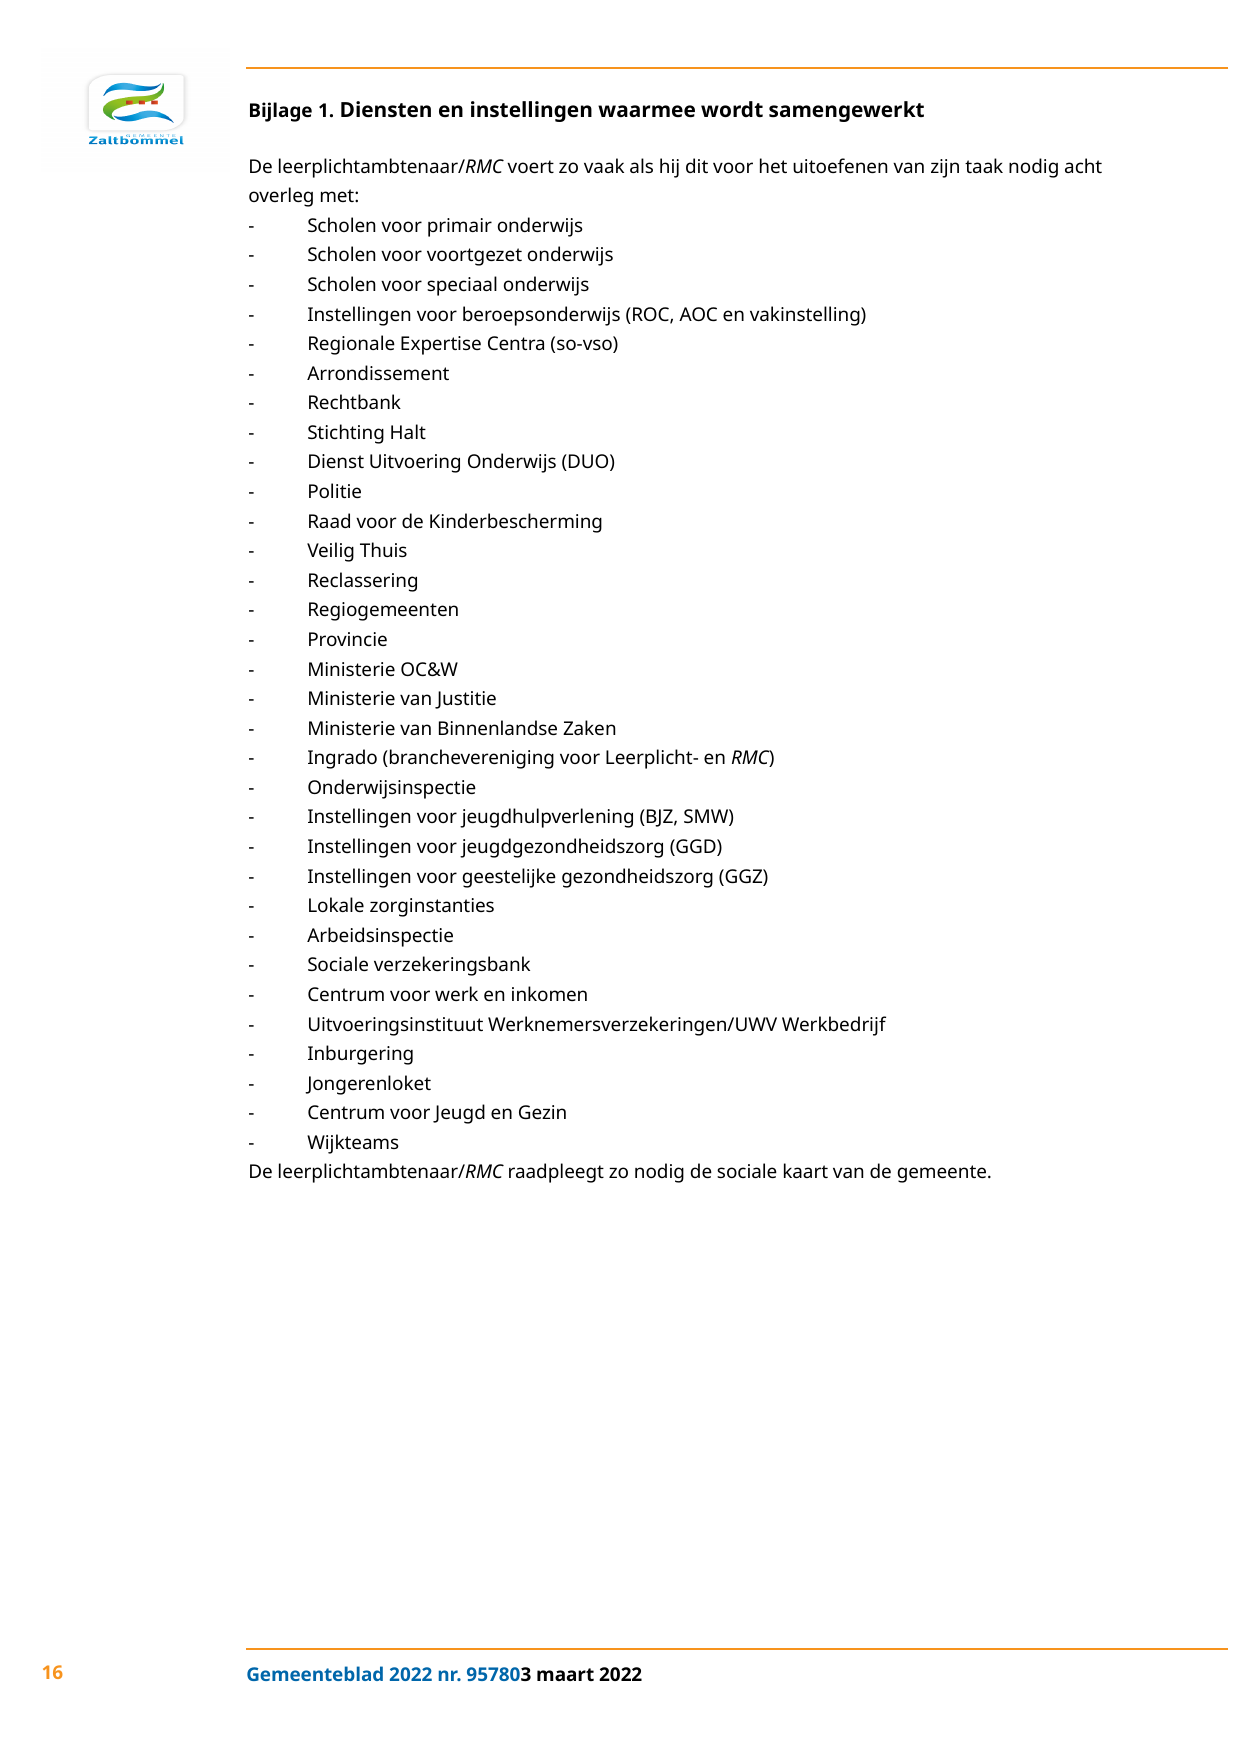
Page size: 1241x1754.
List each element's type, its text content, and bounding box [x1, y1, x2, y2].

text Bijlage 1. Diensten en instellingen waarmee wordt samengewerkt [248, 95, 1152, 123]
list Jongerenloket [248, 1070, 1152, 1096]
list Scholen voor speciaal onderwijs [248, 271, 1152, 297]
list Sociale verzekeringsbank [248, 952, 1152, 977]
list Onderwijsinspectie [248, 774, 1152, 800]
list Rechtbank [248, 389, 1152, 415]
list Regiogemeenten [248, 597, 1152, 622]
list Centrum voor werk en inkomen [248, 981, 1152, 1007]
list Instellingen voor geestelijke gezondheidszorg (GGZ) [248, 863, 1152, 889]
list Uitvoeringsinstituut Werknemersverzekeringen/UWV Werkbedrijf [248, 1011, 1152, 1037]
list Ministerie OC&W [248, 656, 1152, 682]
list Veilig Thuis [248, 537, 1152, 563]
list Provincie [248, 626, 1152, 652]
text De leerplichtambtenaar/RMC raadpleegt zo nodig de sociale kaart van de gemeente. [248, 1159, 1152, 1184]
list Ingrado (branchevereniging voor Leerplicht- en RMC) [248, 744, 1152, 770]
list Ministerie van Binnenlandse Zaken [248, 715, 1152, 741]
list Scholen voor primair onderwijs [248, 212, 1152, 238]
list Arrondissement [248, 360, 1152, 386]
list Instellingen voor beroepsonderwijs (ROC, AOC en vakinstelling) [248, 301, 1152, 327]
list Scholen voor voortgezet onderwijs [248, 242, 1152, 267]
picture [41, 47, 231, 172]
list Instellingen voor jeugdgezondheidszorg (GGD) [248, 833, 1152, 859]
list Regionale Expertise Centra (so-vso) [248, 330, 1152, 356]
list Lokale zorginstanties [248, 892, 1152, 918]
list Politie [248, 478, 1152, 504]
list Wijkteams [248, 1129, 1152, 1155]
list Raad voor de Kinderbescherming [248, 508, 1152, 534]
text De leerplichtambtenaar/RMC voert zo vaak als hij dit voor het uitoefenen van zijn taak nodig acht overleg met: [248, 153, 1152, 208]
list Reclassering [248, 567, 1152, 593]
list Instellingen voor jeugdhulpverlening (BJZ, SMW) [248, 804, 1152, 829]
list Arbeidsinspectie [248, 922, 1152, 948]
list Dienst Uitvoering Onderwijs (DUO) [248, 449, 1152, 474]
list Centrum voor Jeugd en Gezin [248, 1099, 1152, 1125]
list Ministerie van Justitie [248, 685, 1152, 711]
list Stichting Halt [248, 419, 1152, 445]
list Inburgering [248, 1040, 1152, 1066]
